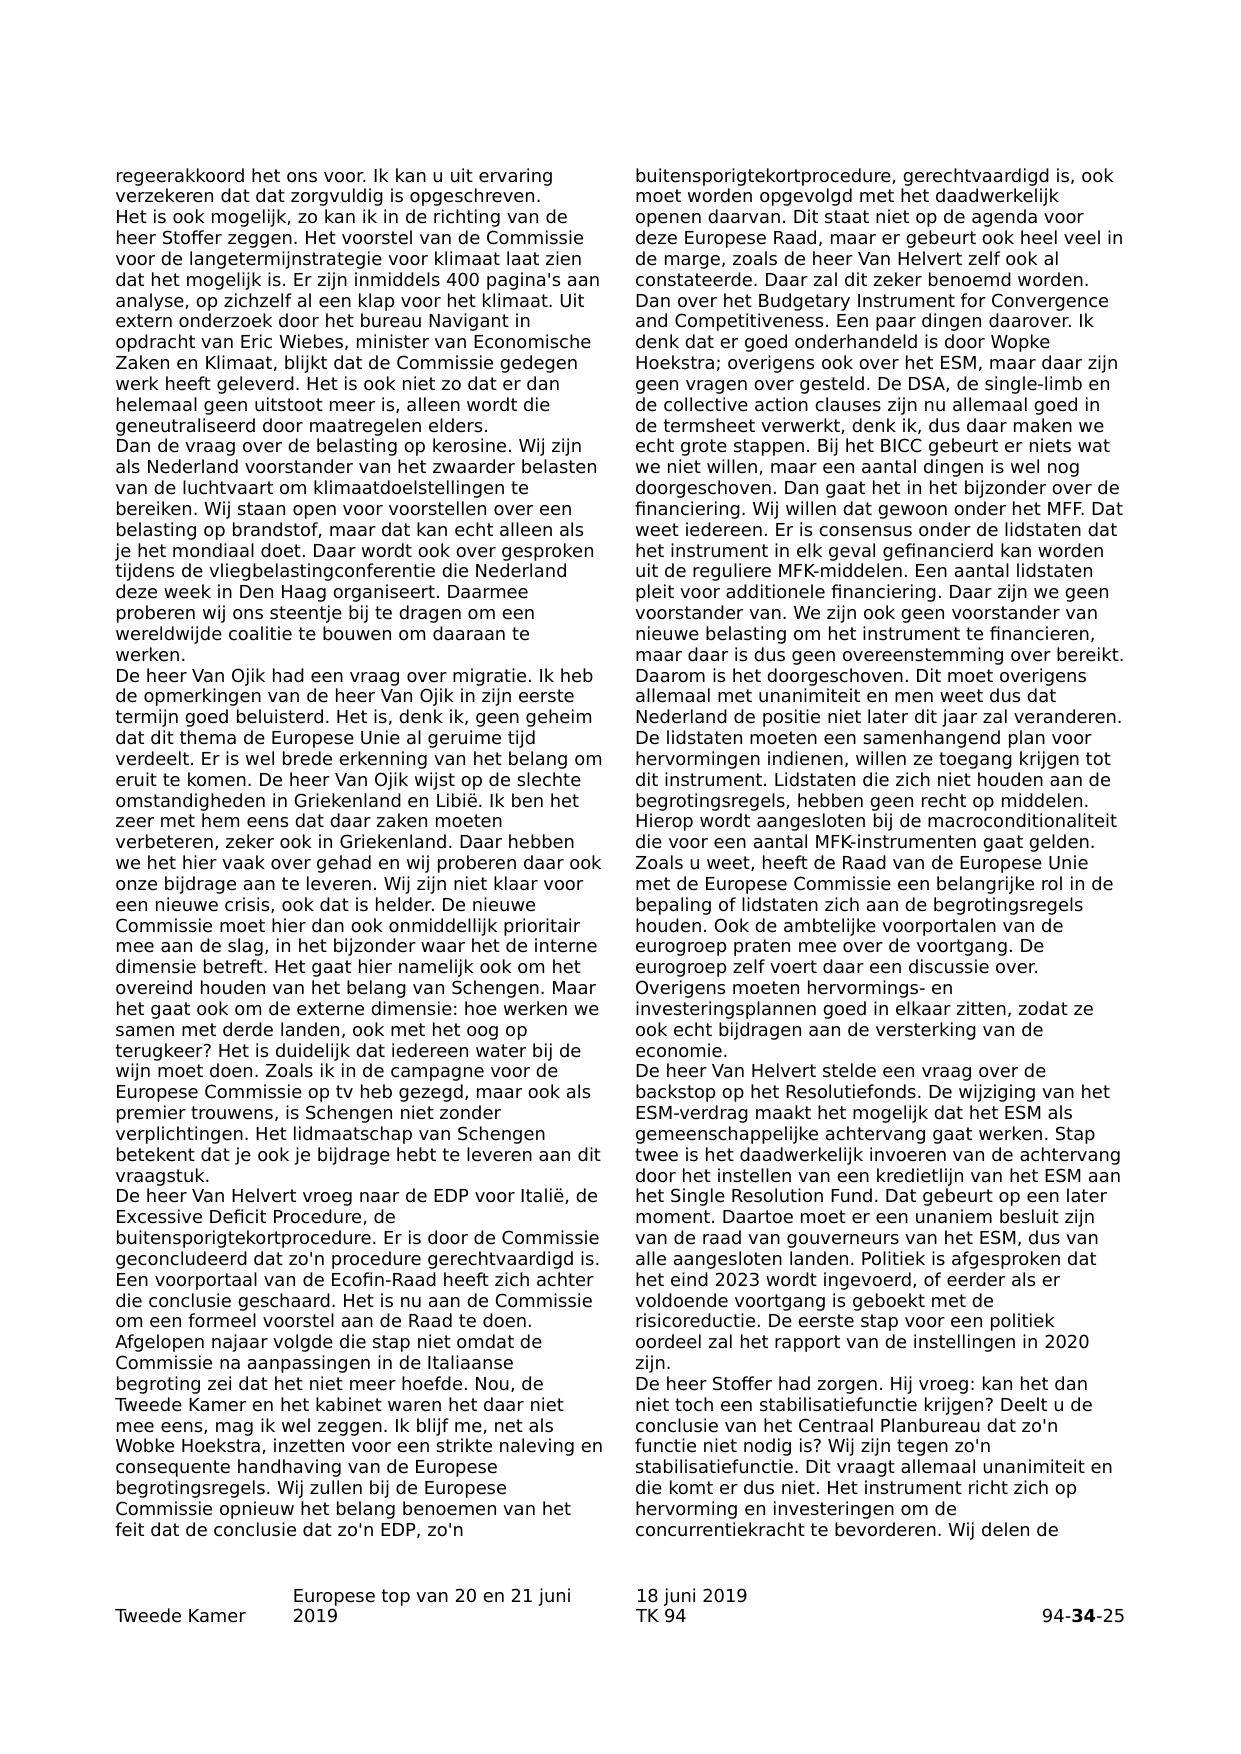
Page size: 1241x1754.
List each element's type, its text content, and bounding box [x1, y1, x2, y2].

text De heer Stoffer had zorgen. Hij vroeg: kan het dan niet toch een stabilisatiefunctie krijgen? Deelt u de conclusie van het Centraal Planbureau dat zo'n functie niet nodig is? Wij zijn tegen zo'n stabilisatiefunctie. Dit vraagt allemaal unanimiteit en die komt er dus niet. Het instrument richt zich op hervorming en investeringen om de concurrentiekracht te bevorderen. Wij delen de [635, 1374, 1125, 1540]
text De heer Van Helvert stelde een vraag over de backstop op het Resolutiefonds. De wijziging van het ESM-verdrag maakt het mogelijk dat het ESM als gemeenschappelijke achtervang gaat werken. Stap twee is het daadwerkelijk invoeren van de achtervang door het instellen van een kredietlijn van het ESM aan het Single Resolution Fund. Dat gebeurt op een later moment. Daartoe moet er een unaniem besluit zijn van de raad van gouverneurs van het ESM, dus van alle aangesloten landen. Politiek is afgesproken dat het eind 2023 wordt ingevoerd, of eerder als er voldoende voortgang is geboekt met de risicoreductie. De eerste stap voor een politiek oordeel zal het rapport van de instellingen in 2020 zijn. [635, 1061, 1125, 1374]
text Dan de vraag over de belasting op kerosine. Wij zijn als Nederland voorstander van het zwaarder belasten van de luchtvaart om klimaatdoelstellingen te bereiken. Wij staan open voor voorstellen over een belasting op brandstof, maar dat kan echt alleen als je het mondiaal doet. Daar wordt ook over gesproken tijdens de vliegbelastingconferentie die Nederland deze week in Den Haag organiseert. Daarmee proberen wij ons steentje bij te dragen om een wereldwijde coalitie te bouwen om daaraan te werken. [115, 436, 605, 665]
text De heer Van Ojik had een vraag over migratie. Ik heb de opmerkingen van de heer Van Ojik in zijn eerste termijn goed beluisterd. Het is, denk ik, geen geheim dat dit thema de Europese Unie al geruime tijd verdeelt. Er is wel brede erkenning van het belang om eruit te komen. De heer Van Ojik wijst op de slechte omstandigheden in Griekenland en Libië. Ik ben het zeer met hem eens dat daar zaken moeten verbeteren, zeker ook in Griekenland. Daar hebben we het hier vaak over gehad en wij proberen daar ook onze bijdrage aan te leveren. Wij zijn niet klaar voor een nieuwe crisis, ook dat is helder. De nieuwe Commissie moet hier dan ook onmiddellijk prioritair mee aan de slag, in het bijzonder waar het de interne dimensie betreft. Het gaat hier namelijk ook om het overeind houden van het belang van Schengen. Maar het gaat ook om de externe dimensie: hoe werken we samen met derde landen, ook met het oog op terugkeer? Het is duidelijk dat iedereen water bij de wijn moet doen. Zoals ik in de campagne voor de Europese Commissie op tv heb gezegd, maar ook als premier trouwens, is Schengen niet zonder verplichtingen. Het lidmaatschap van Schengen betekent dat je ook je bijdrage hebt te leveren aan dit vraagstuk. [115, 665, 605, 1186]
text Dan over het Budgetary Instrument for Convergence and Competitiveness. Een paar dingen daarover. Ik denk dat er goed onderhandeld is door Wopke Hoekstra; overigens ook over het ESM, maar daar zijn geen vragen over gesteld. De DSA, de single-limb en de collective action clauses zijn nu allemaal goed in de termsheet verwerkt, denk ik, dus daar maken we echt grote stappen. Bij het BICC gebeurt er niets wat we niet willen, maar een aantal dingen is wel nog doorgeschoven. Dan gaat het in het bijzonder over de financiering. Wij willen dat gewoon onder het MFF. Dat weet iedereen. Er is consensus onder de lidstaten dat het instrument in elk geval gefinancierd kan worden uit de reguliere MFK-middelen. Een aantal lidstaten pleit voor additionele financiering. Daar zijn we geen voorstander van. We zijn ook geen voorstander van nieuwe belasting om het instrument te financieren, maar daar is dus geen overeenstemming over bereikt. Daarom is het doorgeschoven. Dit moet overigens allemaal met unanimiteit en men weet dus dat Nederland de positie niet later dit jaar zal veranderen. [635, 290, 1125, 728]
text buitensporigtekortprocedure, gerechtvaardigd is, ook moet worden opgevolgd met het daadwerkelijk openen daarvan. Dit staat niet op de agenda voor deze Europese Raad, maar er gebeurt ook heel veel in de marge, zoals de heer Van Helvert zelf ook al constateerde. Daar zal dit zeker benoemd worden. [635, 165, 1125, 290]
text De lidstaten moeten een samenhangend plan voor hervormingen indienen, willen ze toegang krijgen tot dit instrument. Lidstaten die zich niet houden aan de begrotingsregels, hebben geen recht op middelen. Hierop wordt aangesloten bij de macroconditionaliteit die voor een aantal MFK-instrumenten gaat gelden. Zoals u weet, heeft de Raad van de Europese Unie met de Europese Commissie een belangrijke rol in de bepaling of lidstaten zich aan de begrotingsregels houden. Ook de ambtelijke voorportalen van de eurogroep praten mee over de voortgang. De eurogroep zelf voert daar een discussie over. Overigens moeten hervormings- en investeringsplannen goed in elkaar zitten, zodat ze ook echt bijdragen aan de versterking van de economie. [635, 728, 1125, 1061]
text De heer Van Helvert vroeg naar de EDP voor Italië, de Excessive Deficit Procedure, de buitensporigtekortprocedure. Er is door de Commissie geconcludeerd dat zo'n procedure gerechtvaardigd is. Een voorportaal van de Ecofin-Raad heeft zich achter die conclusie geschaard. Het is nu aan de Commissie om een formeel voorstel aan de Raad te doen. Afgelopen najaar volgde die stap niet omdat de Commissie na aanpassingen in de Italiaanse begroting zei dat het niet meer hoefde. Nou, de Tweede Kamer en het kabinet waren het daar niet mee eens, mag ik wel zeggen. Ik blijf me, net als Wobke Hoekstra, inzetten voor een strikte naleving en consequente handhaving van de Europese begrotingsregels. Wij zullen bij de Europese Commissie opnieuw het belang benoemen van het feit dat de conclusie dat zo'n EDP, zo'n [115, 1186, 605, 1540]
text Het is ook mogelijk, zo kan ik in de richting van de heer Stoffer zeggen. Het voorstel van de Commissie voor de langetermijnstrategie voor klimaat laat zien dat het mogelijk is. Er zijn inmiddels 400 pagina's aan analyse, op zichzelf al een klap voor het klimaat. Uit extern onderzoek door het bureau Navigant in opdracht van Eric Wiebes, minister van Economische Zaken en Klimaat, blijkt dat de Commissie gedegen werk heeft geleverd. Het is ook niet zo dat er dan helemaal geen uitstoot meer is, alleen wordt die geneutraliseerd door maatregelen elders. [115, 207, 605, 436]
text regeerakkoord het ons voor. Ik kan u uit ervaring verzekeren dat dat zorgvuldig is opgeschreven. [115, 165, 605, 207]
